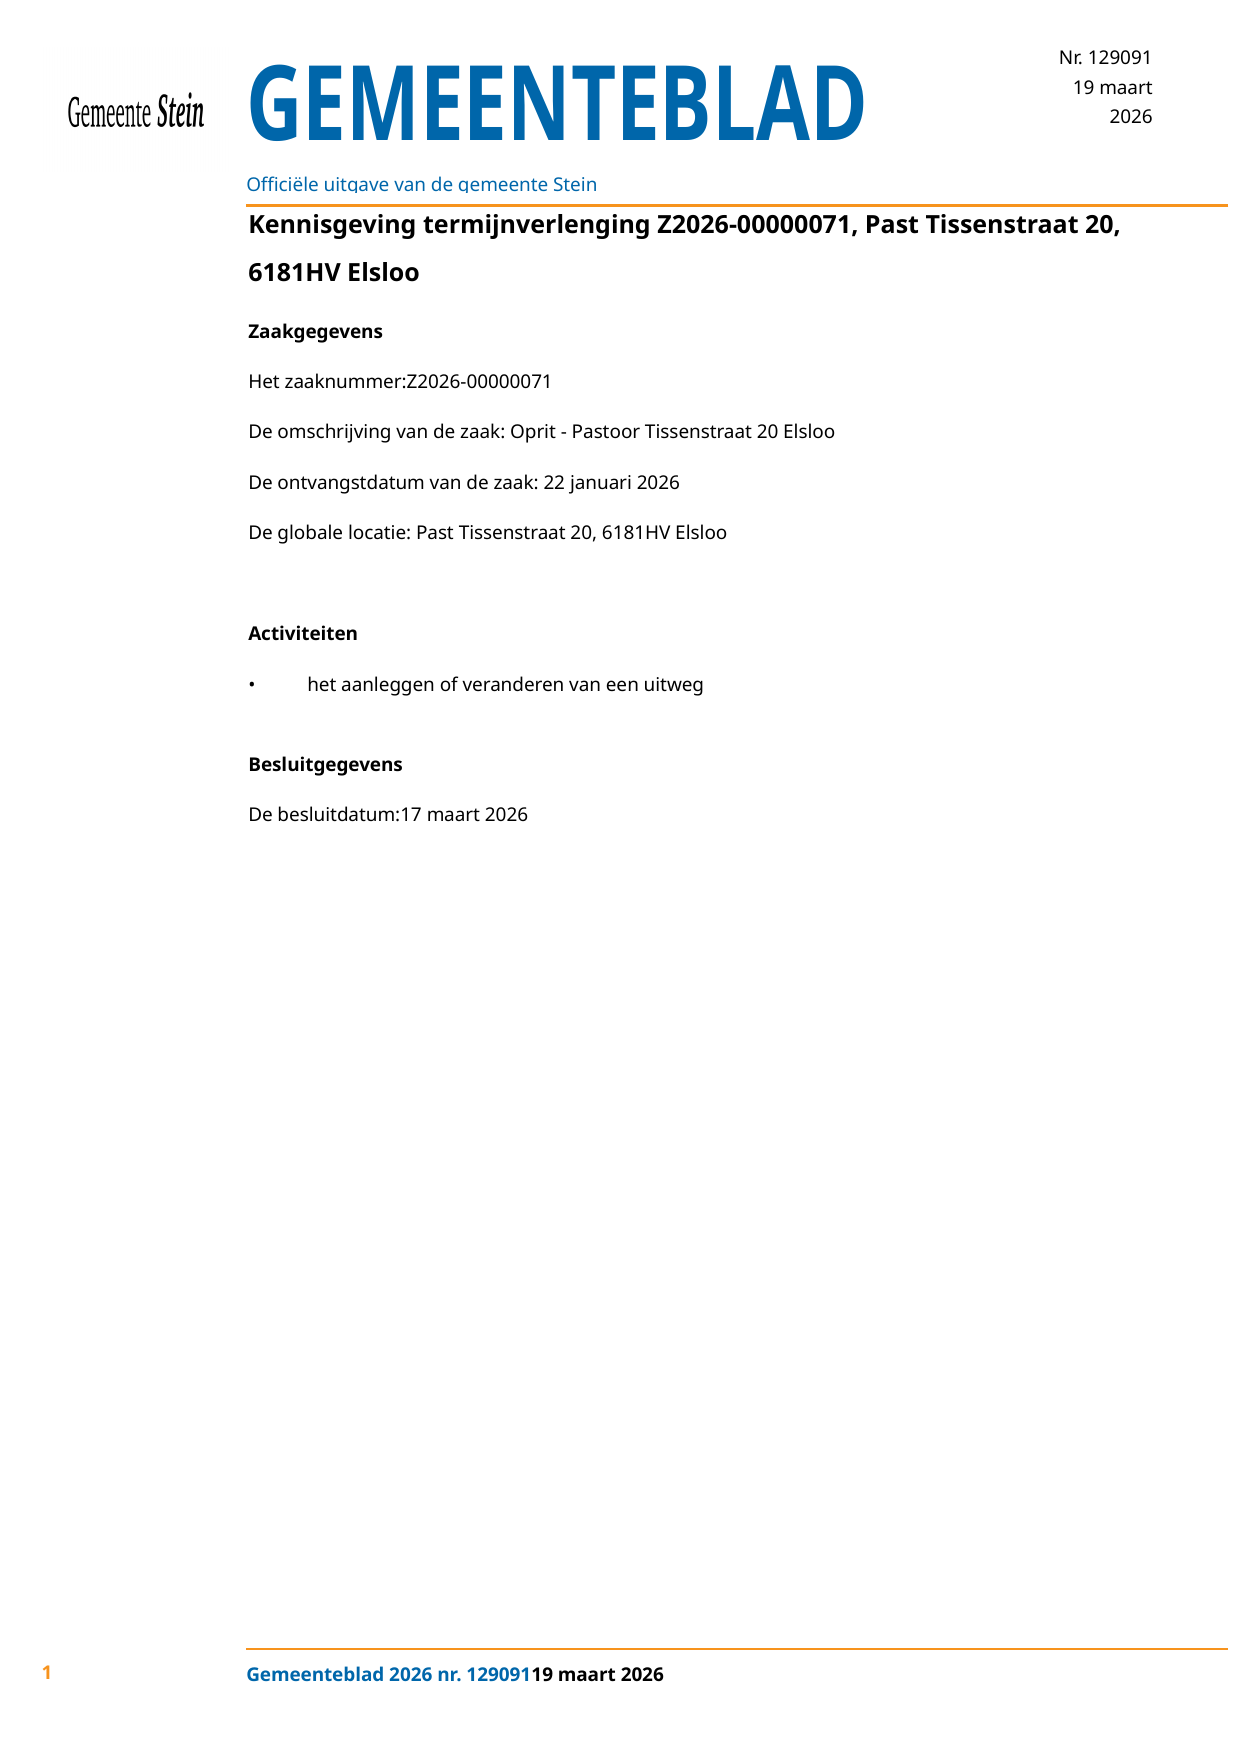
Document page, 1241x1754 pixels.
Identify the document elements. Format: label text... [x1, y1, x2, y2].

text Kennisgeving termijnverlenging Z2026-00000071, Past Tissenstraat 20, 6181HV Elsloo [248, 207, 1152, 288]
text De omschrijving van de zaak: Oprit - Pastoor Tissenstraat 20 Elsloo [248, 419, 1152, 444]
text De ontvangstdatum van de zaak: 22 januari 2026 [248, 469, 1152, 495]
list het aanleggen of veranderen van een uitweg [248, 671, 1152, 697]
picture [41, 47, 231, 172]
text Activiteiten [248, 620, 1152, 646]
text Besluitgegevens [248, 751, 1152, 777]
text Het zaaknummer:Z2026-00000071 [248, 368, 1152, 394]
text De besluitdatum:17 maart 2026 [248, 801, 1152, 827]
text De globale locatie: Past Tissenstraat 20, 6181HV Elsloo [248, 519, 1152, 545]
text Zaakgegevens [248, 318, 1152, 344]
